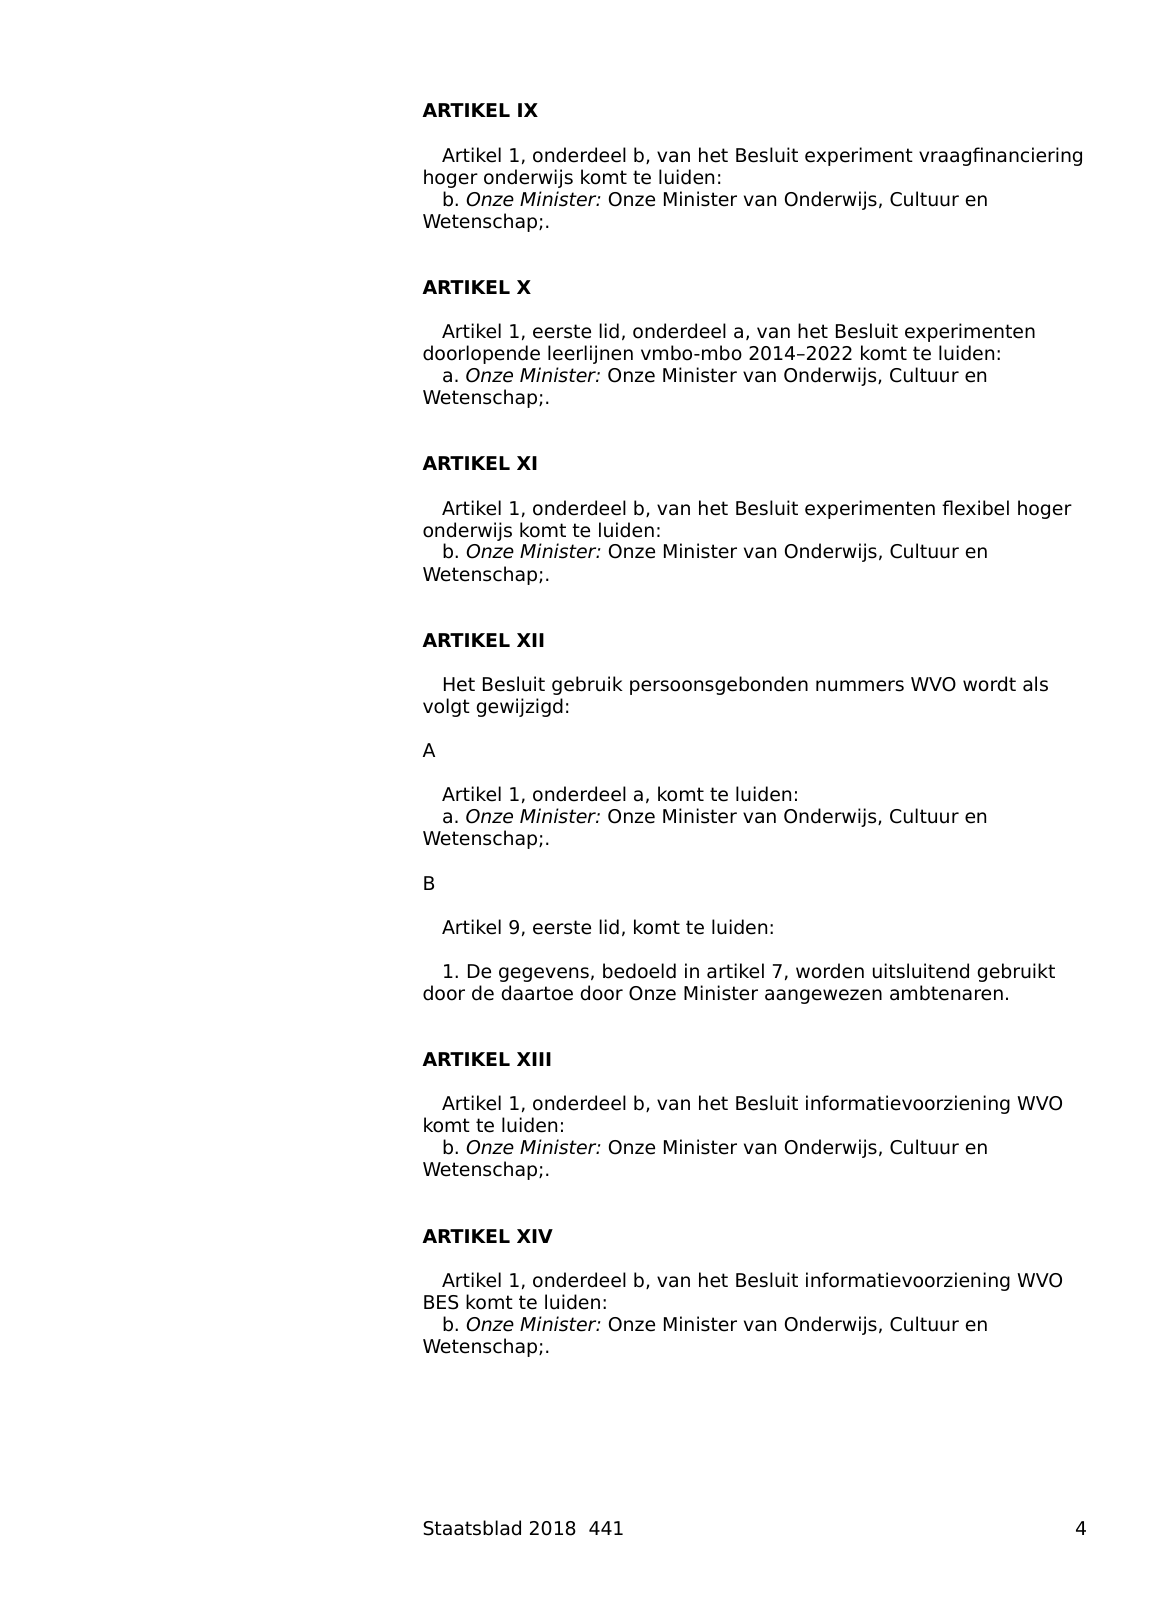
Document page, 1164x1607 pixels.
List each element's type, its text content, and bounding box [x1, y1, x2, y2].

subtitle ARTIKEL XII [422, 630, 1087, 652]
text A [422, 740, 1087, 762]
text b. Onze Minister: Onze Minister van Onderwijs, Cultuur en Wetenschap;. [422, 188, 1087, 232]
text Artikel 1, onderdeel b, van het Besluit informatievoorziening WVO BES komt te luiden: [422, 1270, 1087, 1314]
subtitle ARTIKEL XIV [422, 1226, 1087, 1247]
text Artikel 9, eerste lid, komt te luiden: [422, 917, 1087, 938]
text a. Onze Minister: Onze Minister van Onderwijs, Cultuur en Wetenschap;. [422, 806, 1087, 850]
text Artikel 1, onderdeel b, van het Besluit experimenten flexibel hoger onderwijs komt te luiden: [422, 497, 1087, 541]
text Het Besluit gebruik persoonsgebonden nummers WVO wordt als volgt gewijzigd: [422, 674, 1087, 718]
text b. Onze Minister: Onze Minister van Onderwijs, Cultuur en Wetenschap;. [422, 1314, 1087, 1358]
text Artikel 1, onderdeel a, komt te luiden: [422, 784, 1087, 806]
text a. Onze Minister: Onze Minister van Onderwijs, Cultuur en Wetenschap;. [422, 365, 1087, 409]
text Artikel 1, onderdeel b, van het Besluit informatievoorziening WVO komt te luiden: [422, 1093, 1087, 1137]
subtitle ARTIKEL XIII [422, 1049, 1087, 1071]
text Artikel 1, eerste lid, onderdeel a, van het Besluit experimenten doorlopende leerlijnen vmbo-mbo 2014–2022 komt te luiden: [422, 321, 1087, 365]
subtitle ARTIKEL XI [422, 453, 1087, 475]
text 1. De gegevens, bedoeld in artikel 7, worden uitsluitend gebruikt door de daartoe door Onze Minister aangewezen ambtenaren. [422, 961, 1087, 1005]
text b. Onze Minister: Onze Minister van Onderwijs, Cultuur en Wetenschap;. [422, 541, 1087, 585]
subtitle ARTIKEL X [422, 277, 1087, 299]
subtitle ARTIKEL IX [422, 100, 1087, 122]
text b. Onze Minister: Onze Minister van Onderwijs, Cultuur en Wetenschap;. [422, 1137, 1087, 1181]
text B [422, 872, 1087, 894]
text Artikel 1, onderdeel b, van het Besluit experiment vraagfinanciering hoger onderwijs komt te luiden: [422, 144, 1087, 188]
